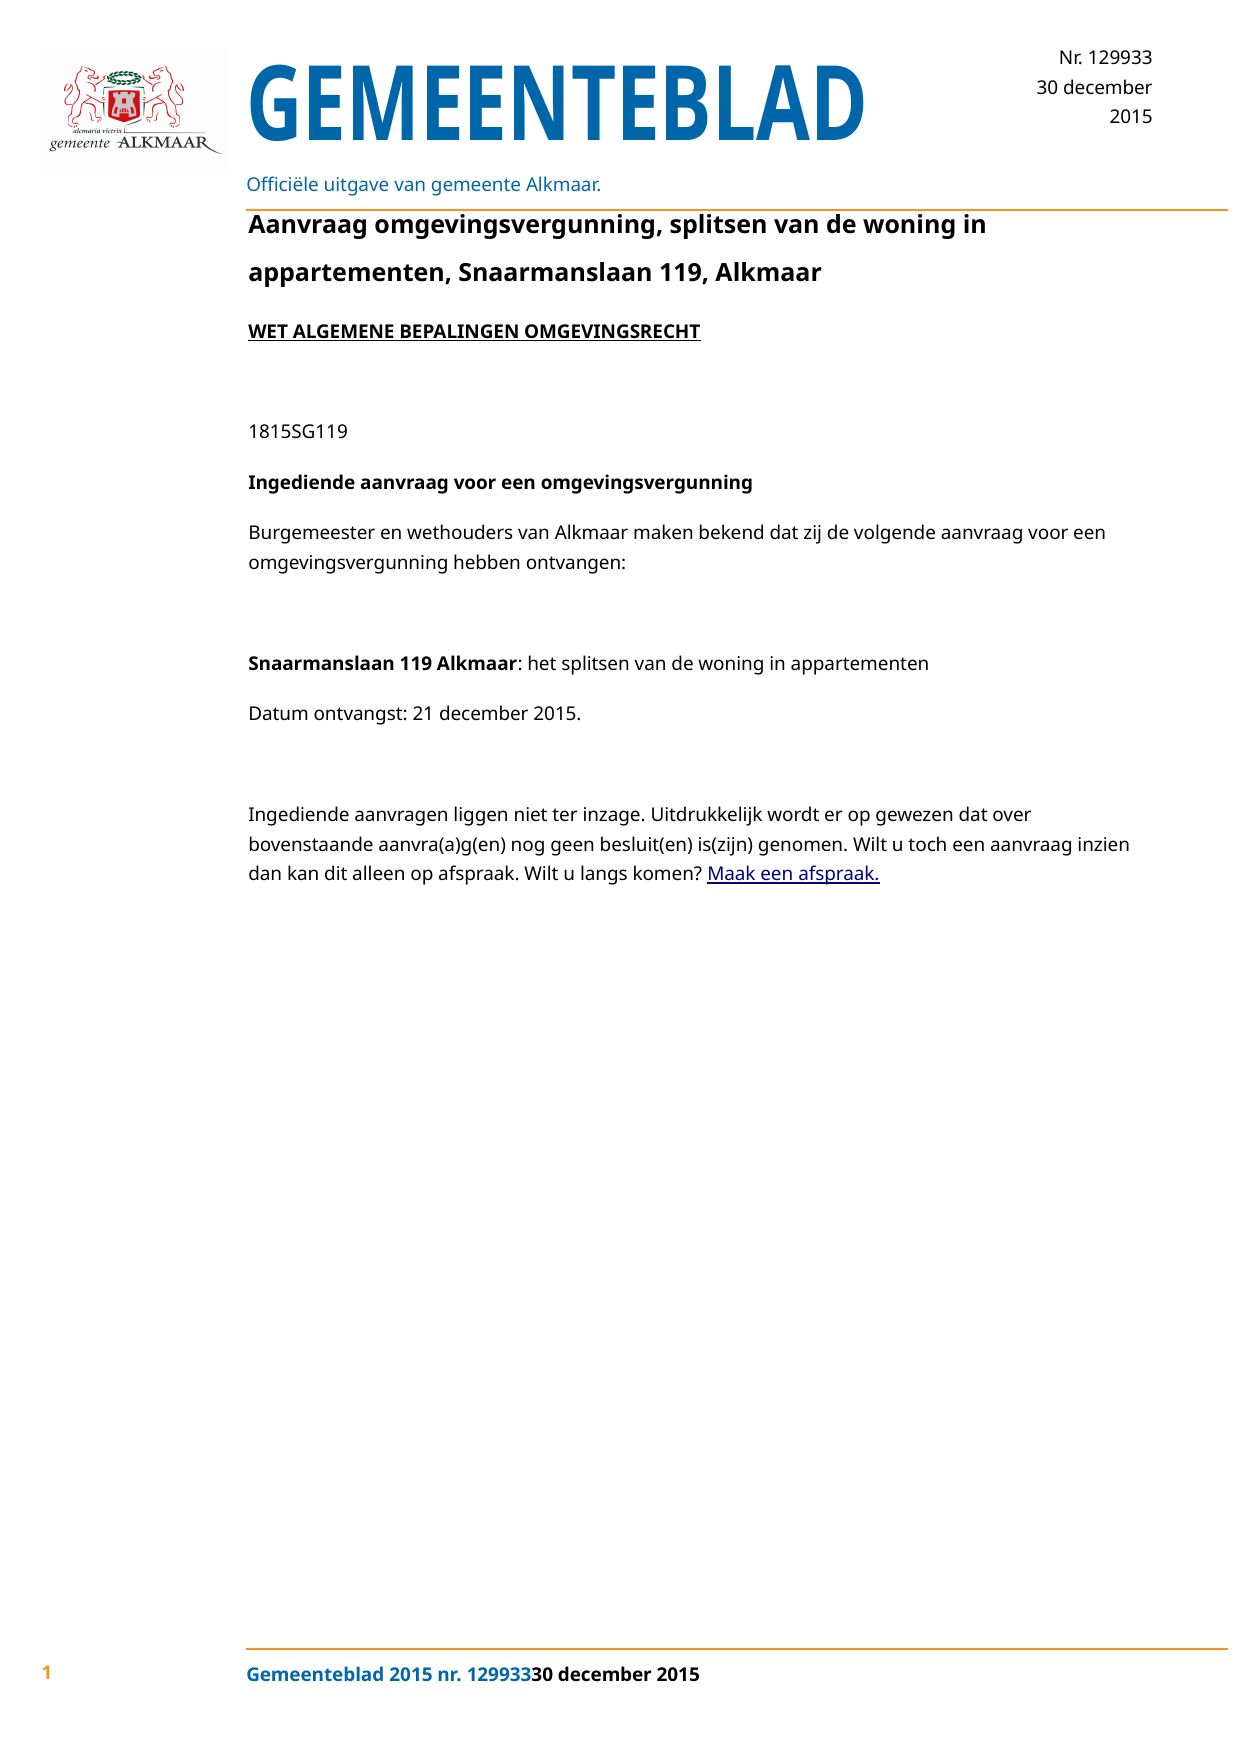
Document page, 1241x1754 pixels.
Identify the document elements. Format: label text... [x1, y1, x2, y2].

text Burgemeester en wethouders van Alkmaar maken bekend dat zij de volgende aanvraag voor een omgevingsvergunning hebben ontvangen: [248, 519, 1152, 575]
text 1815SG119 [248, 419, 1152, 444]
text Snaarmanslaan 119 Alkmaar: het splitsen van de woning in appartementen [248, 650, 1152, 676]
text Ingediende aanvragen liggen niet ter inzage. Uitdrukkelijk wordt er op gewezen dat over bovenstaande aanvra(a)g(en) nog geen besluit(en) is(zijn) genomen. Wilt u toch een aanvraag inzien dan kan dit alleen op afspraak. Wilt u langs komen? Maak een afspraak. [248, 801, 1152, 886]
text WET ALGEMENE BEPALINGEN OMGEVINGSRECHT [248, 318, 1152, 344]
text Ingediende aanvraag voor een omgevingsvergunning [248, 469, 1152, 495]
text Datum ontvangst: 21 december 2015. [248, 700, 1152, 726]
picture [41, 47, 231, 172]
text Aanvraag omgevingsvergunning, splitsen van de woning in appartementen, Snaarmanslaan 119, Alkmaar [248, 211, 1152, 288]
